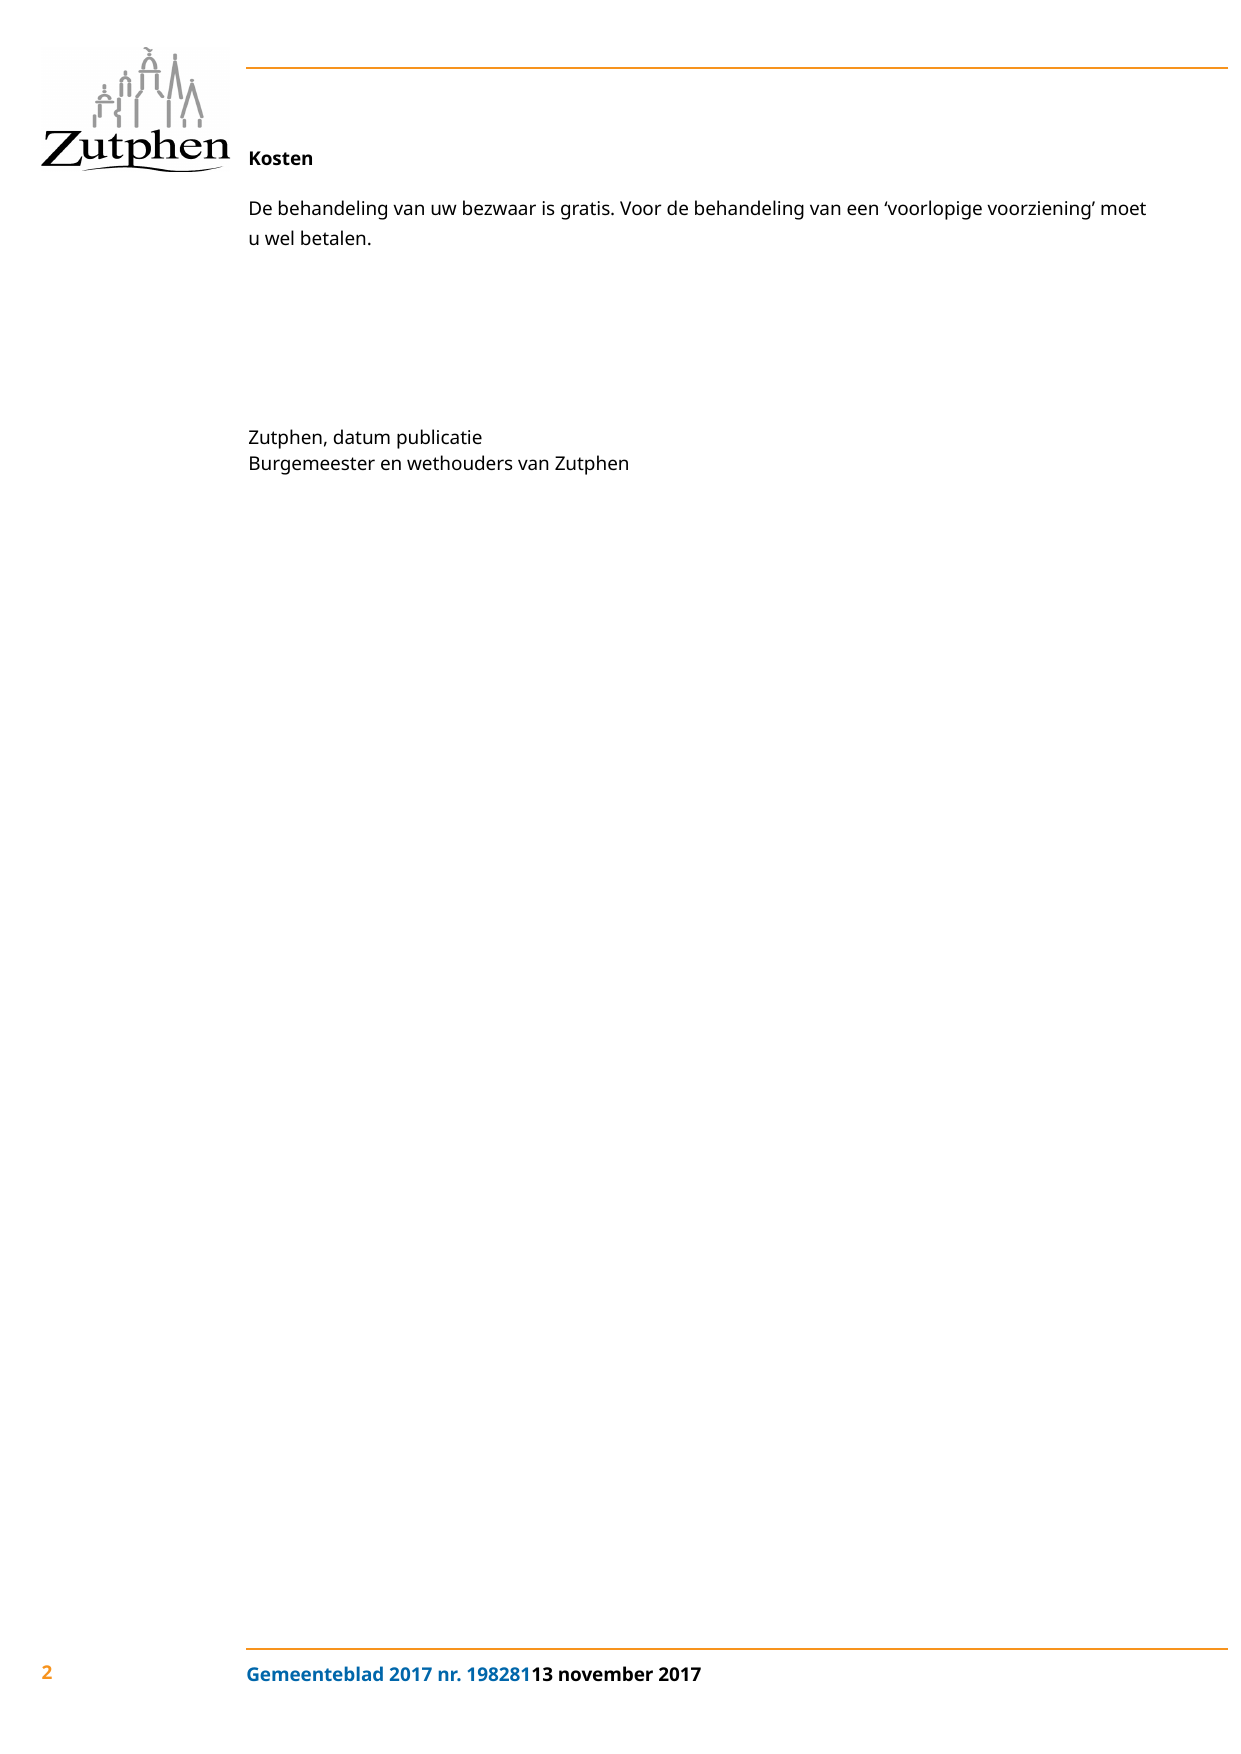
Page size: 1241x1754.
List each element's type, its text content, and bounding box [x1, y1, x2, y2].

text Burgemeester en wethouders van Zutphen [248, 450, 1152, 476]
text De behandeling van uw bezwaar is gratis. Voor de behandeling van een ‘voorlopige voorziening’ moet u wel betalen. [248, 196, 1152, 251]
picture [41, 47, 231, 172]
text Kosten [248, 145, 1152, 171]
text Zutphen, datum publicatie [248, 424, 1152, 450]
